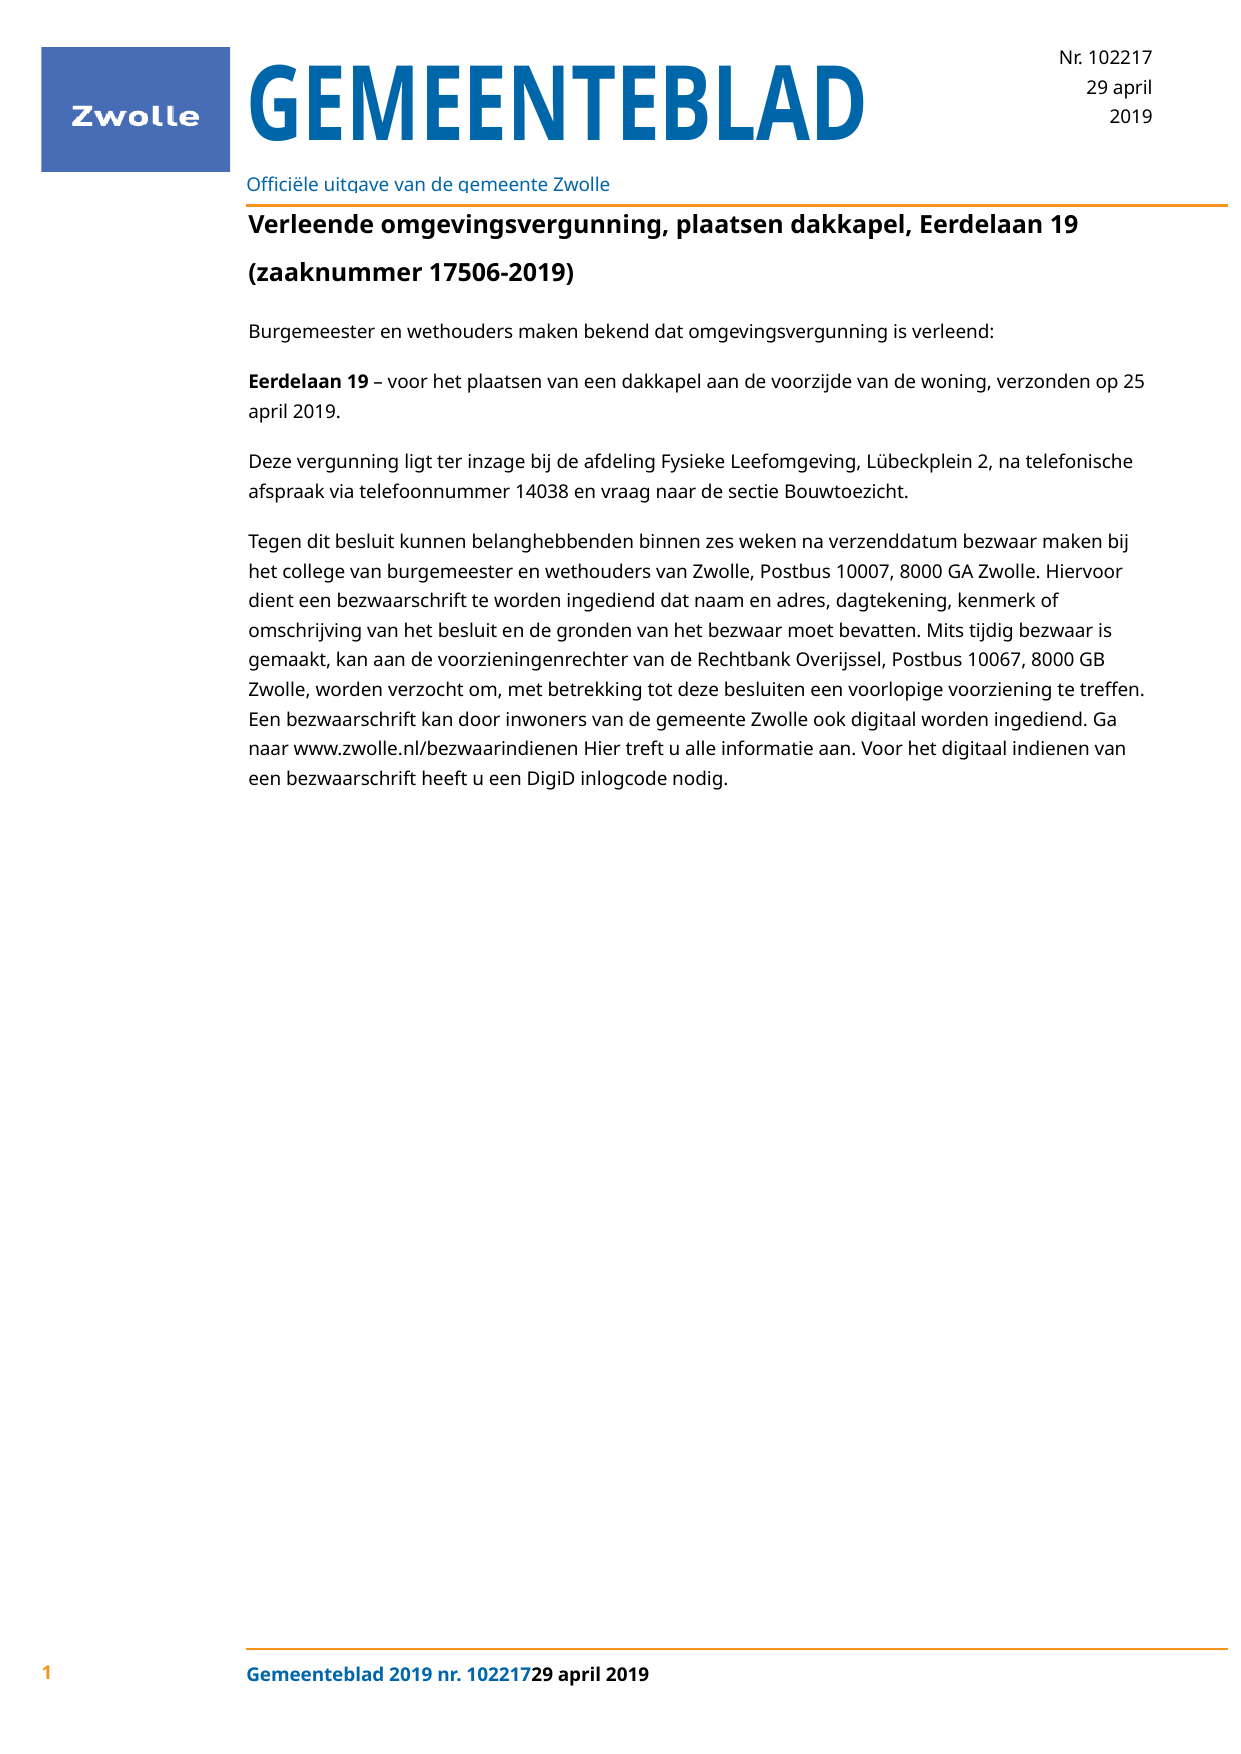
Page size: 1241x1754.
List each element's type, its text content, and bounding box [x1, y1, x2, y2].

text Eerdelaan 19 – voor het plaatsen van een dakkapel aan de voorzijde van de woning, verzonden op 25 april 2019. [248, 368, 1152, 424]
picture [41, 47, 231, 172]
text Verleende omgevingsvergunning, plaatsen dakkapel, Eerdelaan 19 (zaaknummer 17506-2019) [248, 207, 1152, 288]
text Deze vergunning ligt ter inzage bij de afdeling Fysieke Leefomgeving, Lübeckplein 2, na telefonische afspraak via telefoonnummer 14038 en vraag naar de sectie Bouwtoezicht. [248, 448, 1152, 504]
text Burgemeester en wethouders maken bekend dat omgevingsvergunning is verleend: [248, 318, 1152, 344]
text Tegen dit besluit kunnen belanghebbenden binnen zes weken na verzenddatum bezwaar maken bij het college van burgemeester en wethouders van Zwolle, Postbus 10007, 8000 GA Zwolle. Hiervoor dient een bezwaarschrift te worden ingediend dat naam en adres, dagtekening, kenmerk of omschrijving van het besluit en de gronden van het bezwaar moet bevatten. Mits tijdig bezwaar is gemaakt, kan aan de voorzieningenrechter van de Rechtbank Overijssel, Postbus 10067, 8000 GB Zwolle, worden verzocht om, met betrekking tot deze besluiten een voorlopige voorziening te treffen. Een bezwaarschrift kan door inwoners van de gemeente Zwolle ook digitaal worden ingediend. Ga naar www.zwolle.nl/bezwaarindienen Hier treft u alle informatie aan. Voor het digitaal indienen van een bezwaarschrift heeft u een DigiD inlogcode nodig. [248, 528, 1152, 791]
